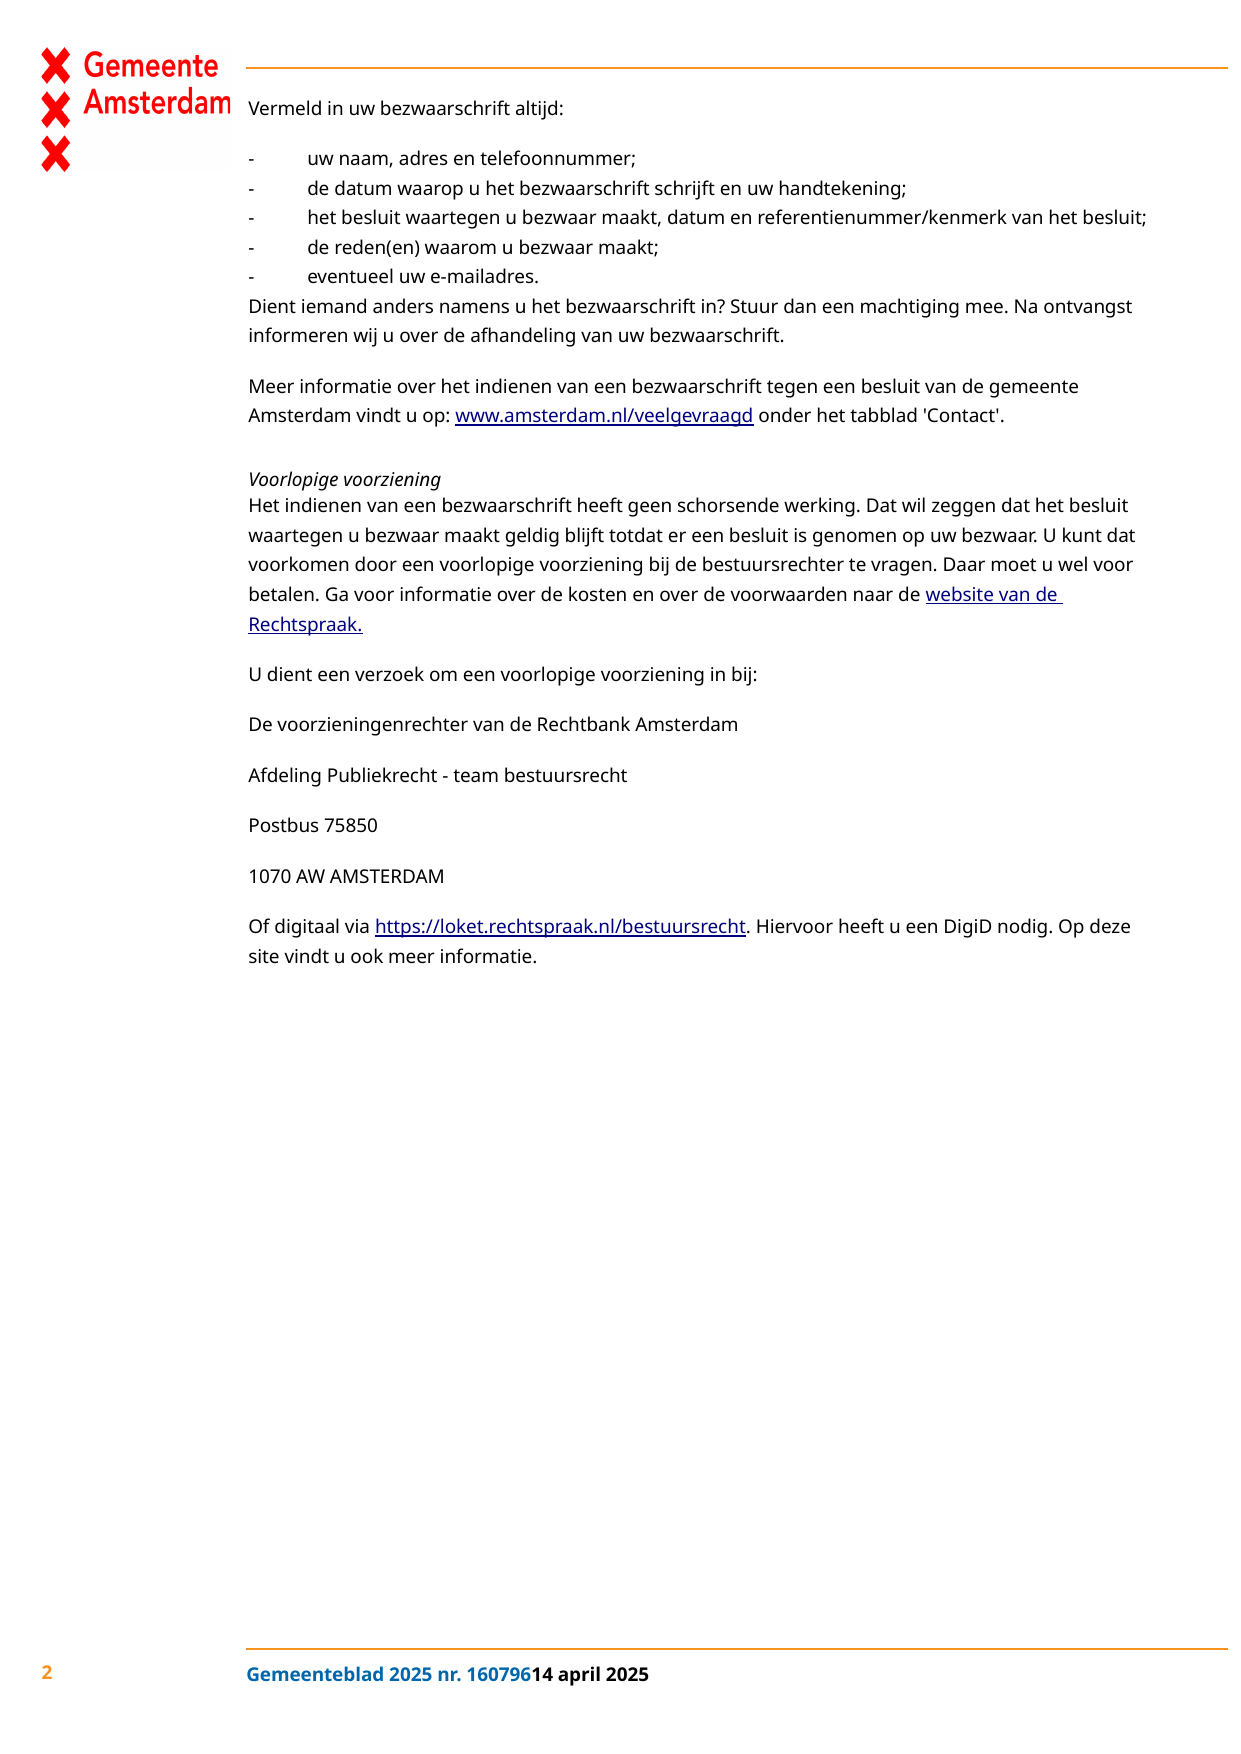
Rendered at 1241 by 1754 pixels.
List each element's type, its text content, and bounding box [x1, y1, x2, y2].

list het besluit waartegen u bezwaar maakt, datum en referentienummer/kenmerk van het besluit; [248, 204, 1152, 230]
list eventueel uw e-mailadres. [248, 263, 1152, 289]
list uw naam, adres en telefoonnummer; [248, 145, 1152, 171]
text Postbus 75850 [248, 812, 1152, 838]
list de datum waarop u het bezwaarschrift schrijft en uw handtekening; [248, 175, 1152, 201]
text Het indienen van een bezwaarschrift heeft geen schorsende werking. Dat wil zeggen dat het besluit waartegen u bezwaar maakt geldig blijft totdat er een besluit is genomen op uw bezwaar. U kunt dat voorkomen door een voorlopige voorziening bij de bestuursrechter te vragen. Daar moet u wel voor betalen. Ga voor informatie over de kosten en over de voorwaarden naar de website van de Rechtspraak. [248, 492, 1152, 636]
text Of digitaal via https://loket.rechtspraak.nl/bestuursrecht. Hiervoor heeft u een DigiD nodig. Op deze site vindt u ook meer informatie. [248, 913, 1152, 968]
text De voorzieningenrechter van de Rechtbank Amsterdam [248, 712, 1152, 737]
text Vermeld in uw bezwaarschrift altijd: [248, 95, 1152, 121]
picture [41, 47, 231, 172]
text U dient een verzoek om een voorlopige voorziening in bij: [248, 661, 1152, 687]
list de reden(en) waarom u bezwaar maakt; [248, 234, 1152, 260]
text Dient iemand anders namens u het bezwaarschrift in? Stuur dan een machtiging mee. Na ontvangst informeren wij u over de afhandeling van uw bezwaarschrift. [248, 293, 1152, 348]
text 1070 AW AMSTERDAM [248, 863, 1152, 888]
text Afdeling Publiekrecht - team bestuursrecht [248, 762, 1152, 788]
text Meer informatie over het indienen van een bezwaarschrift tegen een besluit van de gemeente Amsterdam vindt u op: www.amsterdam.nl/veelgevraagd onder het tabblad 'Contact'. [248, 373, 1152, 428]
text Voorlopige voorziening [248, 467, 1152, 492]
